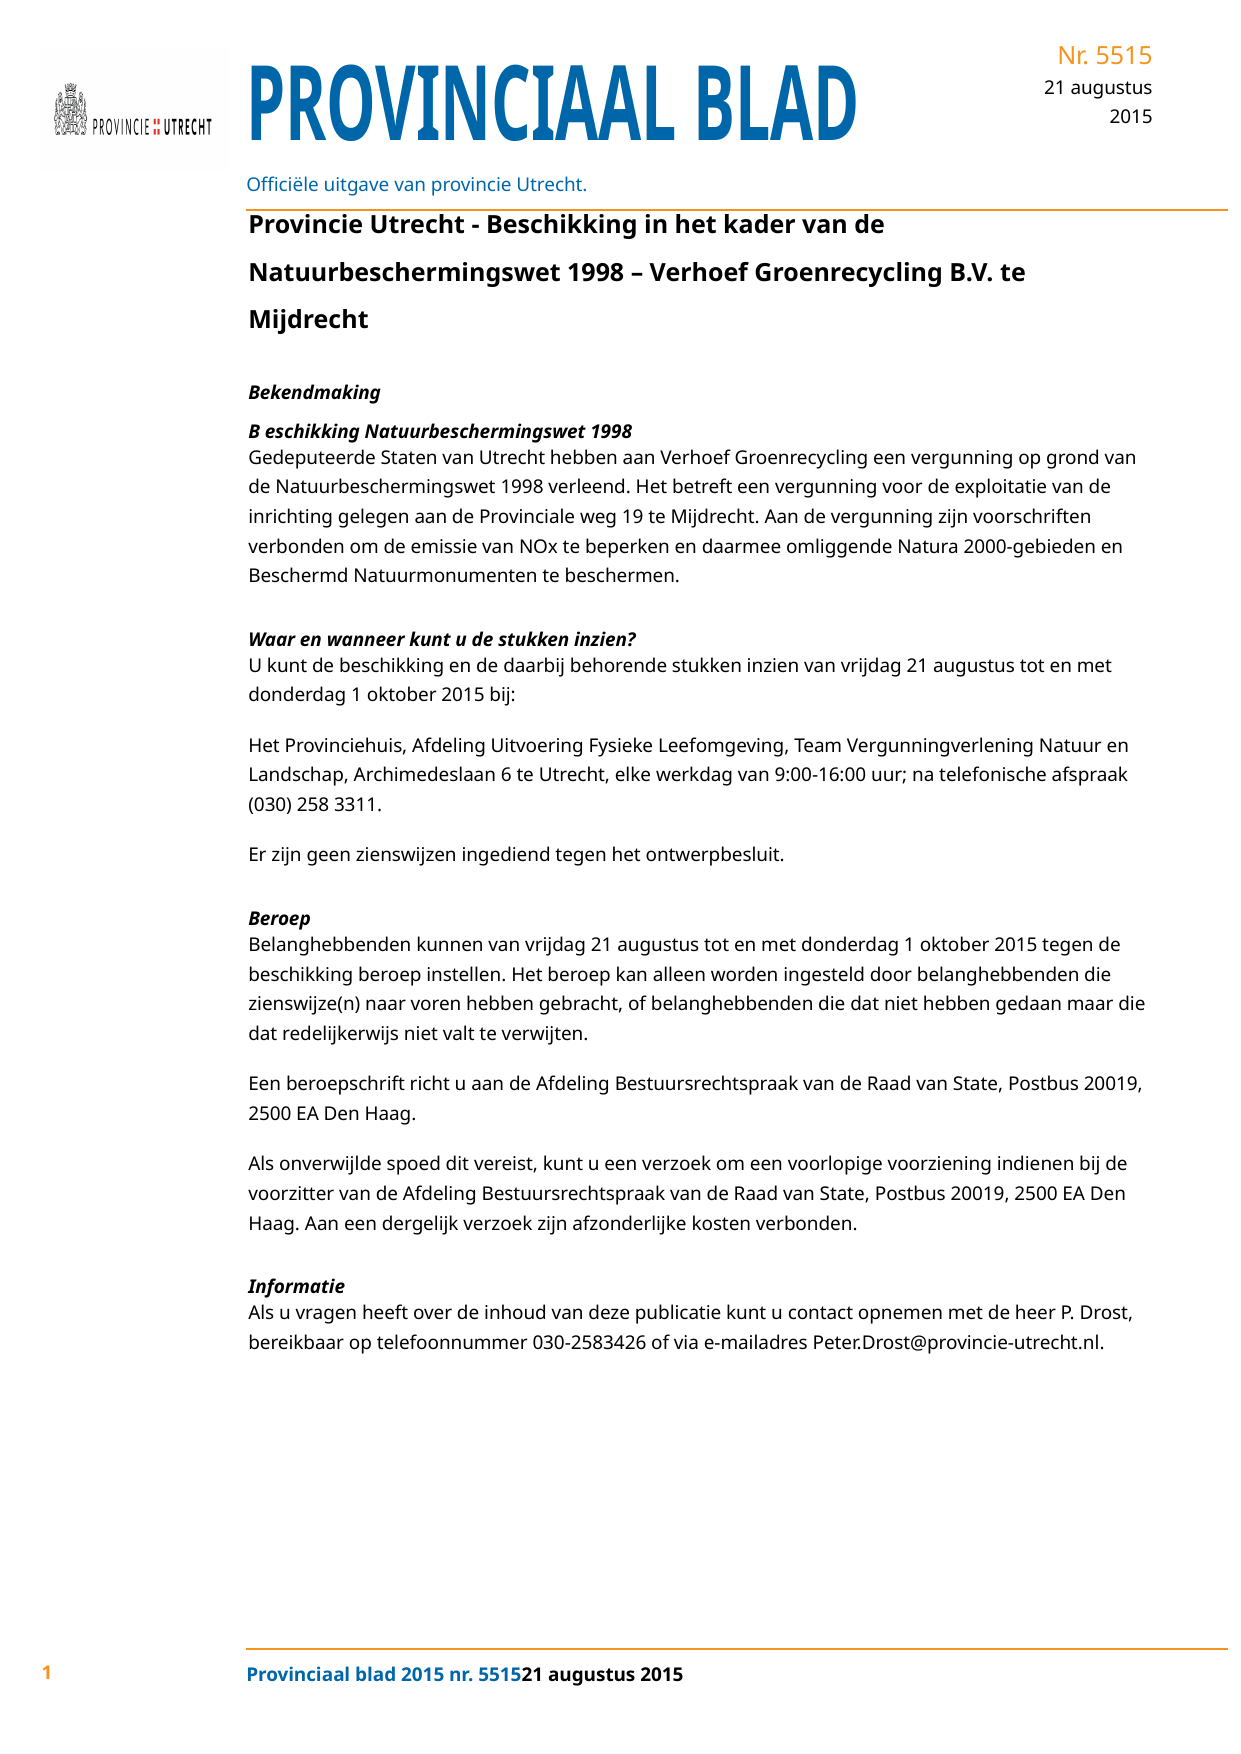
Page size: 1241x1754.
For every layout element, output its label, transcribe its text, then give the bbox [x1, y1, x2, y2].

text Belanghebbenden kunnen van vrijdag 21 augustus tot en met donderdag 1 oktober 2015 tegen de beschikking beroep instellen. Het beroep kan alleen worden ingesteld door belanghebbenden die zienswijze(n) naar voren hebben gebracht, of belanghebbenden die dat niet hebben gedaan maar die dat redelijkerwijs niet valt te verwijten. [248, 931, 1152, 1046]
text Er zijn geen zienswijzen ingediend tegen het ontwerpbesluit. [248, 842, 1152, 867]
picture [41, 47, 231, 172]
text Beroep [248, 906, 1152, 931]
text Waar en wanneer kunt u de stukken inzien? [248, 626, 1152, 652]
text Provincie Utrecht - Beschikking in het kader van de Natuurbeschermingswet 1998 – Verhoef Groenrecycling B.V. te Mijdrecht [248, 211, 1152, 336]
text Als u vragen heeft over de inhoud van deze publicatie kunt u contact opnemen met de heer P. Drost, bereikbaar op telefoonnummer 030-2583426 of via e-mailadres Peter.Drost@provincie-utrecht.nl. [248, 1299, 1152, 1355]
text Bekendmaking [248, 379, 1152, 405]
text Informatie [248, 1274, 1152, 1299]
text B eschikking Natuurbeschermingswet 1998 [248, 418, 1152, 444]
text Als onverwijlde spoed dit vereist, kunt u een verzoek om een voorlopige voorziening indienen bij de voorzitter van de Afdeling Bestuursrechtspraak van de Raad van State, Postbus 20019, 2500 EA Den Haag. Aan een dergelijk verzoek zijn afzonderlijke kosten verbonden. [248, 1151, 1152, 1235]
text Gedeputeerde Staten van Utrecht hebben aan Verhoef Groenrecycling een vergunning op grond van de Natuurbeschermingswet 1998 verleend. Het betreft een vergunning voor de exploitatie van de inrichting gelegen aan de Provinciale weg 19 te Mijdrecht. Aan de vergunning zijn voorschriften verbonden om de emissie van NOx te beperken en daarmee omliggende Natura 2000-gebieden en Beschermd Natuurmonumenten te beschermen. [248, 444, 1152, 588]
text Een beroepschrift richt u aan de Afdeling Bestuursrechtspraak van de Raad van State, Postbus 20019, 2500 EA Den Haag. [248, 1071, 1152, 1126]
text U kunt de beschikking en de daarbij behorende stukken inzien van vrijdag 21 augustus tot en met donderdag 1 oktober 2015 bij: [248, 652, 1152, 707]
text Het Provinciehuis, Afdeling Uitvoering Fysieke Leefomgeving, Team Vergunningverlening Natuur en Landschap, Archimedeslaan 6 te Utrecht, elke werkdag van 9:00-16:00 uur; na telefonische afspraak (030) 258 3311. [248, 732, 1152, 817]
